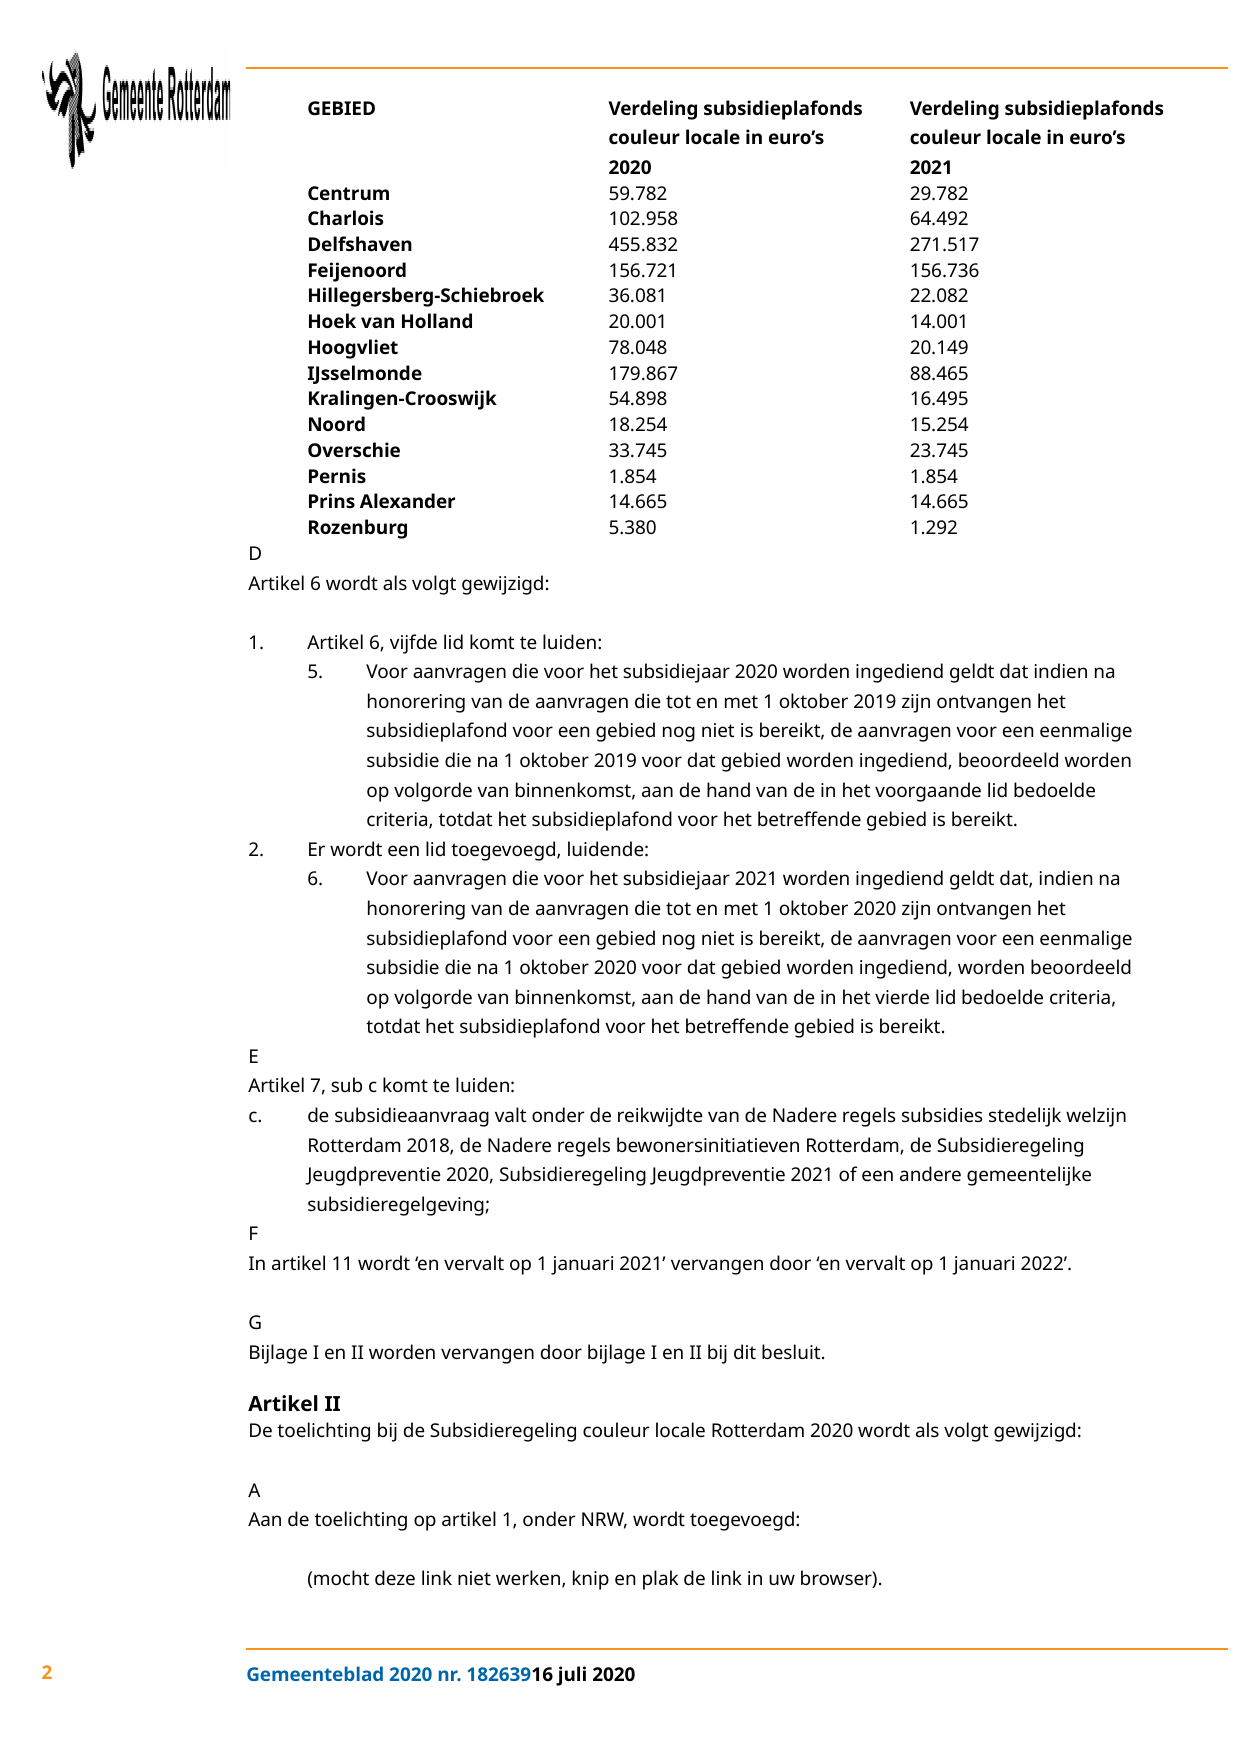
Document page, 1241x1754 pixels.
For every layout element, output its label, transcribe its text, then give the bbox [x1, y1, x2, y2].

text In artikel 11 wordt ‘en vervalt op 1 januari 2021’ vervangen door ‘en vervalt op 1 januari 2022’. [248, 1250, 1152, 1276]
table_cell Delfshaven [307, 231, 608, 257]
table_cell 20.149 [910, 334, 1211, 360]
table_cell 22.082 [910, 283, 1211, 308]
text A [248, 1477, 1152, 1503]
table_cell 36.081 [608, 283, 909, 308]
table_header Verdeling subsidieplafonds couleur locale in euro’s 2021 [910, 95, 1211, 180]
table_cell Pernis [307, 463, 608, 488]
table_cell 1.854 [910, 463, 1211, 488]
text Aan de toelichting op artikel 1, onder NRW, wordt toegevoegd: [248, 1506, 1152, 1532]
table_cell Noord [307, 411, 608, 437]
picture [41, 47, 231, 172]
table_cell 1.292 [910, 514, 1211, 540]
table_cell Hoek van Holland [307, 309, 608, 334]
table_header Verdeling subsidieplafonds couleur locale in euro’s 2020 [608, 95, 909, 180]
list Voor aanvragen die voor het subsidiejaar 2020 worden ingediend geldt dat indien na honorering van de aanvragen die tot en met 1 oktober 2019 zijn ontvangen het subsidieplafond voor een gebied nog niet is bereikt, de aanvragen voor een eenmalige subsidie die na 1 oktober 2019 voor dat gebied worden ingediend, beoordeeld worden op volgorde van binnenkomst, aan de hand van de in het voorgaande lid bedoelde criteria, totdat het subsidieplafond voor het betreffende gebied is bereikt. [307, 658, 1152, 832]
text G [248, 1309, 1152, 1335]
table_cell 88.465 [910, 360, 1211, 386]
text E [248, 1043, 1152, 1069]
table_cell 16.495 [910, 386, 1211, 411]
table_cell 15.254 [910, 411, 1211, 437]
text F [248, 1221, 1152, 1246]
table_cell 5.380 [608, 514, 909, 540]
table_cell 156.721 [608, 257, 909, 283]
table_cell 18.254 [608, 411, 909, 437]
table_cell 1.854 [608, 463, 909, 488]
text D [248, 540, 1152, 566]
table_cell 102.958 [608, 206, 909, 231]
table_cell 14.001 [910, 309, 1211, 334]
text Artikel II [248, 1389, 1152, 1418]
text Bijlage I en II worden vervangen door bijlage I en II bij dit besluit. [248, 1339, 1152, 1364]
table_header GEBIED [307, 95, 608, 180]
list (mocht deze link niet werken, knip en plak de link in uw browser). [248, 1566, 1152, 1591]
table_cell 20.001 [608, 309, 909, 334]
table_cell Kralingen-Crooswijk [307, 386, 608, 411]
table_cell Rozenburg [307, 514, 608, 540]
table_cell 59.782 [608, 180, 909, 206]
table_cell 14.665 [608, 489, 909, 514]
list Er wordt een lid toegevoegd, luidende: [248, 836, 1152, 862]
table_cell 64.492 [910, 206, 1211, 231]
table_cell 78.048 [608, 334, 909, 360]
table_cell IJsselmonde [307, 360, 608, 386]
table_cell 179.867 [608, 360, 909, 386]
table_cell Overschie [307, 437, 608, 463]
table_cell 271.517 [910, 231, 1211, 257]
text De toelichting bij de Subsidieregeling couleur locale Rotterdam 2020 wordt als volgt gewijzigd: [248, 1418, 1152, 1443]
text Artikel 7, sub c komt te luiden: [248, 1073, 1152, 1098]
table_cell 23.745 [910, 437, 1211, 463]
table_cell 156.736 [910, 257, 1211, 283]
table_cell 29.782 [910, 180, 1211, 206]
table_cell Feijenoord [307, 257, 608, 283]
text Artikel 6 wordt als volgt gewijzigd: [248, 570, 1152, 595]
table_cell Charlois [307, 206, 608, 231]
table_cell Hillegersberg-Schiebroek [307, 283, 608, 308]
table_cell 54.898 [608, 386, 909, 411]
table_cell Centrum [307, 180, 608, 206]
table_cell Prins Alexander [307, 489, 608, 514]
list de subsidieaanvraag valt onder de reikwijdte van de Nadere regels subsidies stedelijk welzijn Rotterdam 2018, de Nadere regels bewonersinitiatieven Rotterdam, de Subsidieregeling Jeugdpreventie 2020, Subsidieregeling Jeugdpreventie 2021 of een andere gemeentelijke subsidieregelgeving; [248, 1102, 1152, 1217]
table_cell 14.665 [910, 489, 1211, 514]
table_cell 33.745 [608, 437, 909, 463]
table_cell Hoogvliet [307, 334, 608, 360]
list Artikel 6, vijfde lid komt te luiden: [248, 629, 1152, 654]
table_cell 455.832 [608, 231, 909, 257]
list Voor aanvragen die voor het subsidiejaar 2021 worden ingediend geldt dat, indien na honorering van de aanvragen die tot en met 1 oktober 2020 zijn ontvangen het subsidieplafond voor een gebied nog niet is bereikt, de aanvragen voor een eenmalige subsidie die na 1 oktober 2020 voor dat gebied worden ingediend, worden beoordeeld op volgorde van binnenkomst, aan de hand van de in het vierde lid bedoelde criteria, totdat het subsidieplafond voor het betreffende gebied is bereikt. [307, 866, 1152, 1039]
